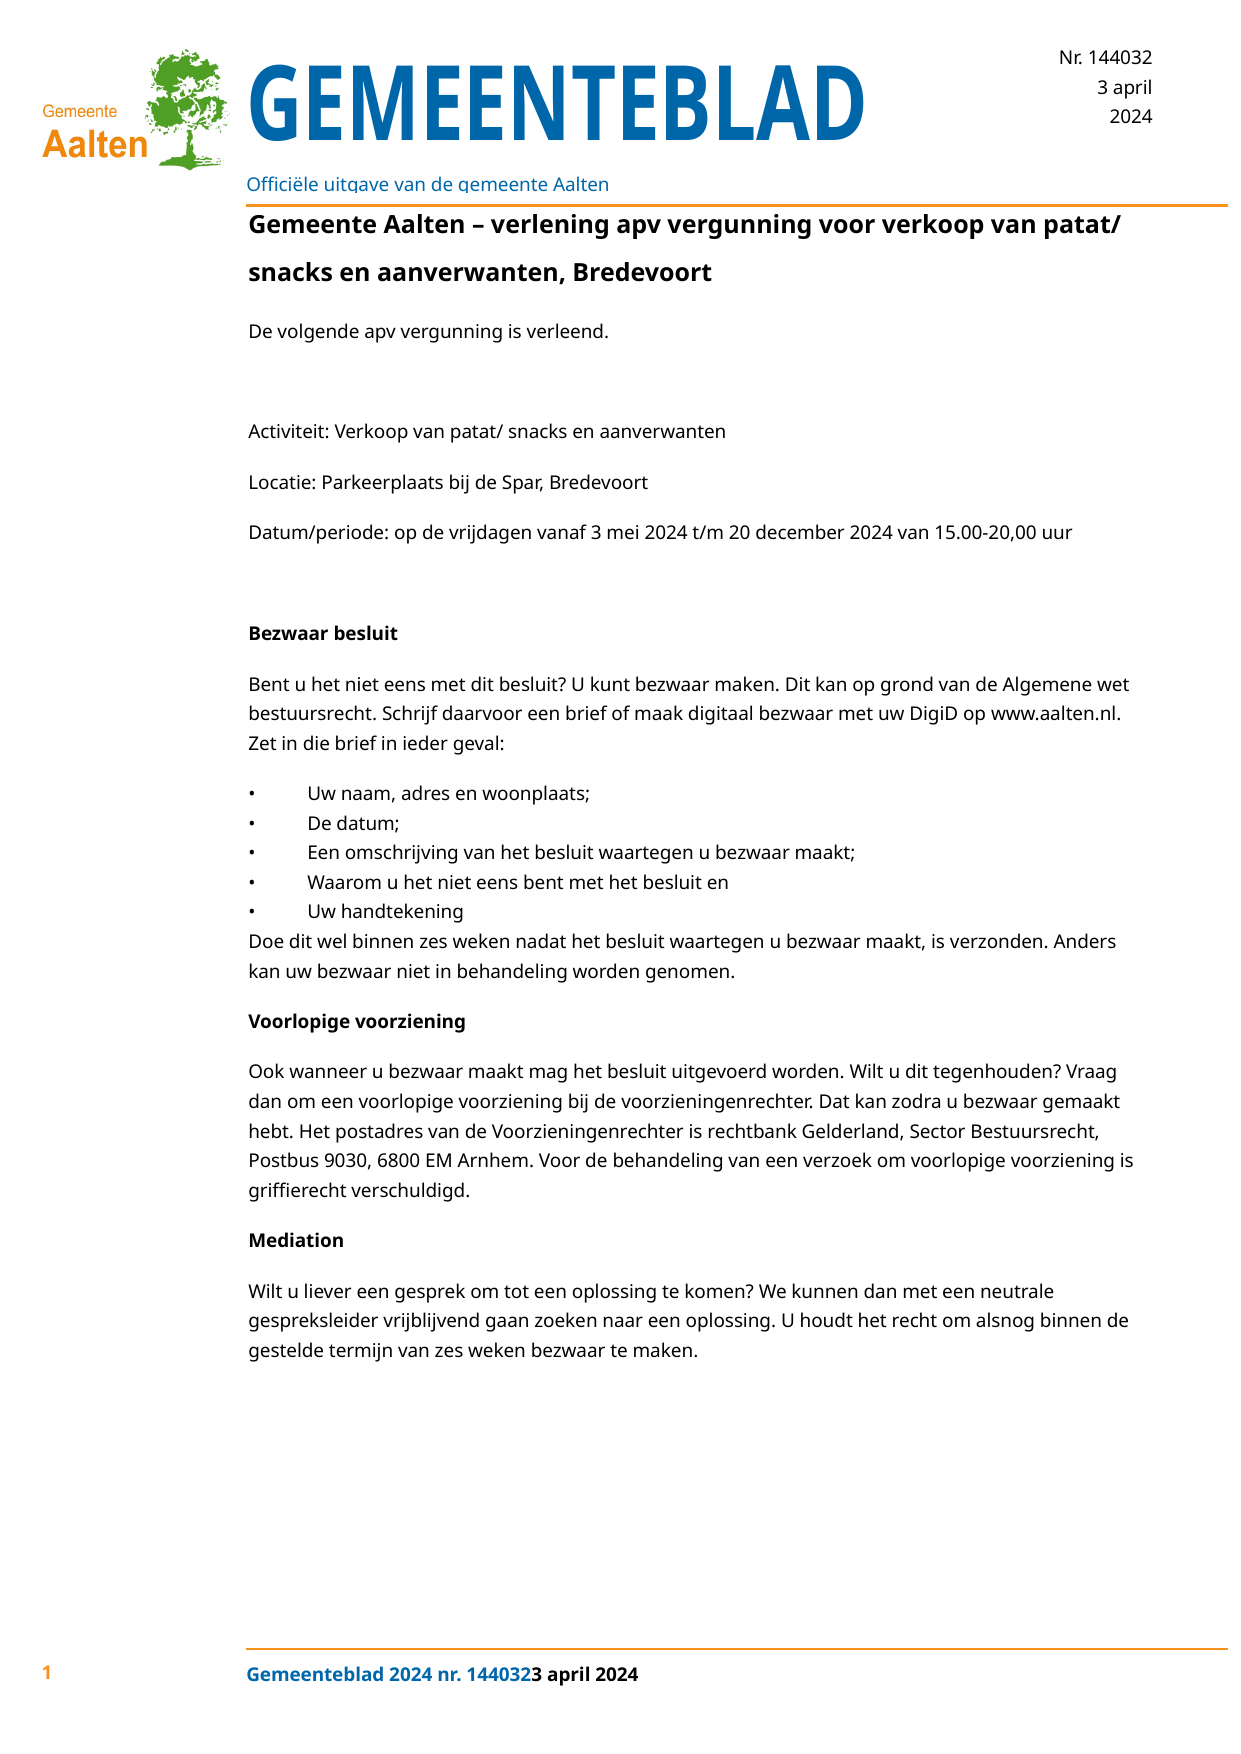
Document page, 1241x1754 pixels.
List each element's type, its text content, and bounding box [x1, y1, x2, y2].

text Mediation [248, 1227, 1152, 1253]
text Bezwaar besluit [248, 620, 1152, 646]
picture [41, 47, 231, 172]
text Datum/periode: op de vrijdagen vanaf 3 mei 2024 t/m 20 december 2024 van 15.00-20,00 uur [248, 519, 1152, 545]
text Voorlopige voorziening [248, 1008, 1152, 1034]
text Wilt u liever een gesprek om tot een oplossing te komen? We kunnen dan met een neutrale gespreksleider vrijblijvend gaan zoeken naar een oplossing. U houdt het recht om alsnog binnen de gestelde termijn van zes weken bezwaar te maken. [248, 1278, 1152, 1363]
text Gemeente Aalten – verlening apv vergunning voor verkoop van patat/ snacks en aanverwanten, Bredevoort [248, 207, 1152, 288]
list Uw naam, adres en woonplaats; [248, 780, 1152, 806]
list Een omschrijving van het besluit waartegen u bezwaar maakt; [248, 839, 1152, 865]
list Uw handtekening [248, 899, 1152, 924]
text Locatie: Parkeerplaats bij de Spar, Bredevoort [248, 469, 1152, 495]
text Doe dit wel binnen zes weken nadat het besluit waartegen u bezwaar maakt, is verzonden. Anders kan uw bezwaar niet in behandeling worden genomen. [248, 928, 1152, 984]
list De datum; [248, 810, 1152, 836]
text Ook wanneer u bezwaar maakt mag het besluit uitgevoerd worden. Wilt u dit tegenhouden? Vraag dan om een voorlopige voorziening bij de voorzieningenrechter. Dat kan zodra u bezwaar gemaakt hebt. Het postadres van de Voorzieningenrechter is rechtbank Gelderland, Sector Bestuursrecht, Postbus 9030, 6800 EM Arnhem. Voor de behandeling van een verzoek om voorlopige voorziening is griffierecht verschuldigd. [248, 1059, 1152, 1203]
text Bent u het niet eens met dit besluit? U kunt bezwaar maken. Dit kan op grond van de Algemene wet bestuursrecht. Schrijf daarvoor een brief of maak digitaal bezwaar met uw DigiD op www.aalten.nl. Zet in die brief in ieder geval: [248, 671, 1152, 756]
text De volgende apv vergunning is verleend. [248, 318, 1152, 344]
text Activiteit: Verkoop van patat/ snacks en aanverwanten [248, 419, 1152, 444]
list Waarom u het niet eens bent met het besluit en [248, 869, 1152, 895]
